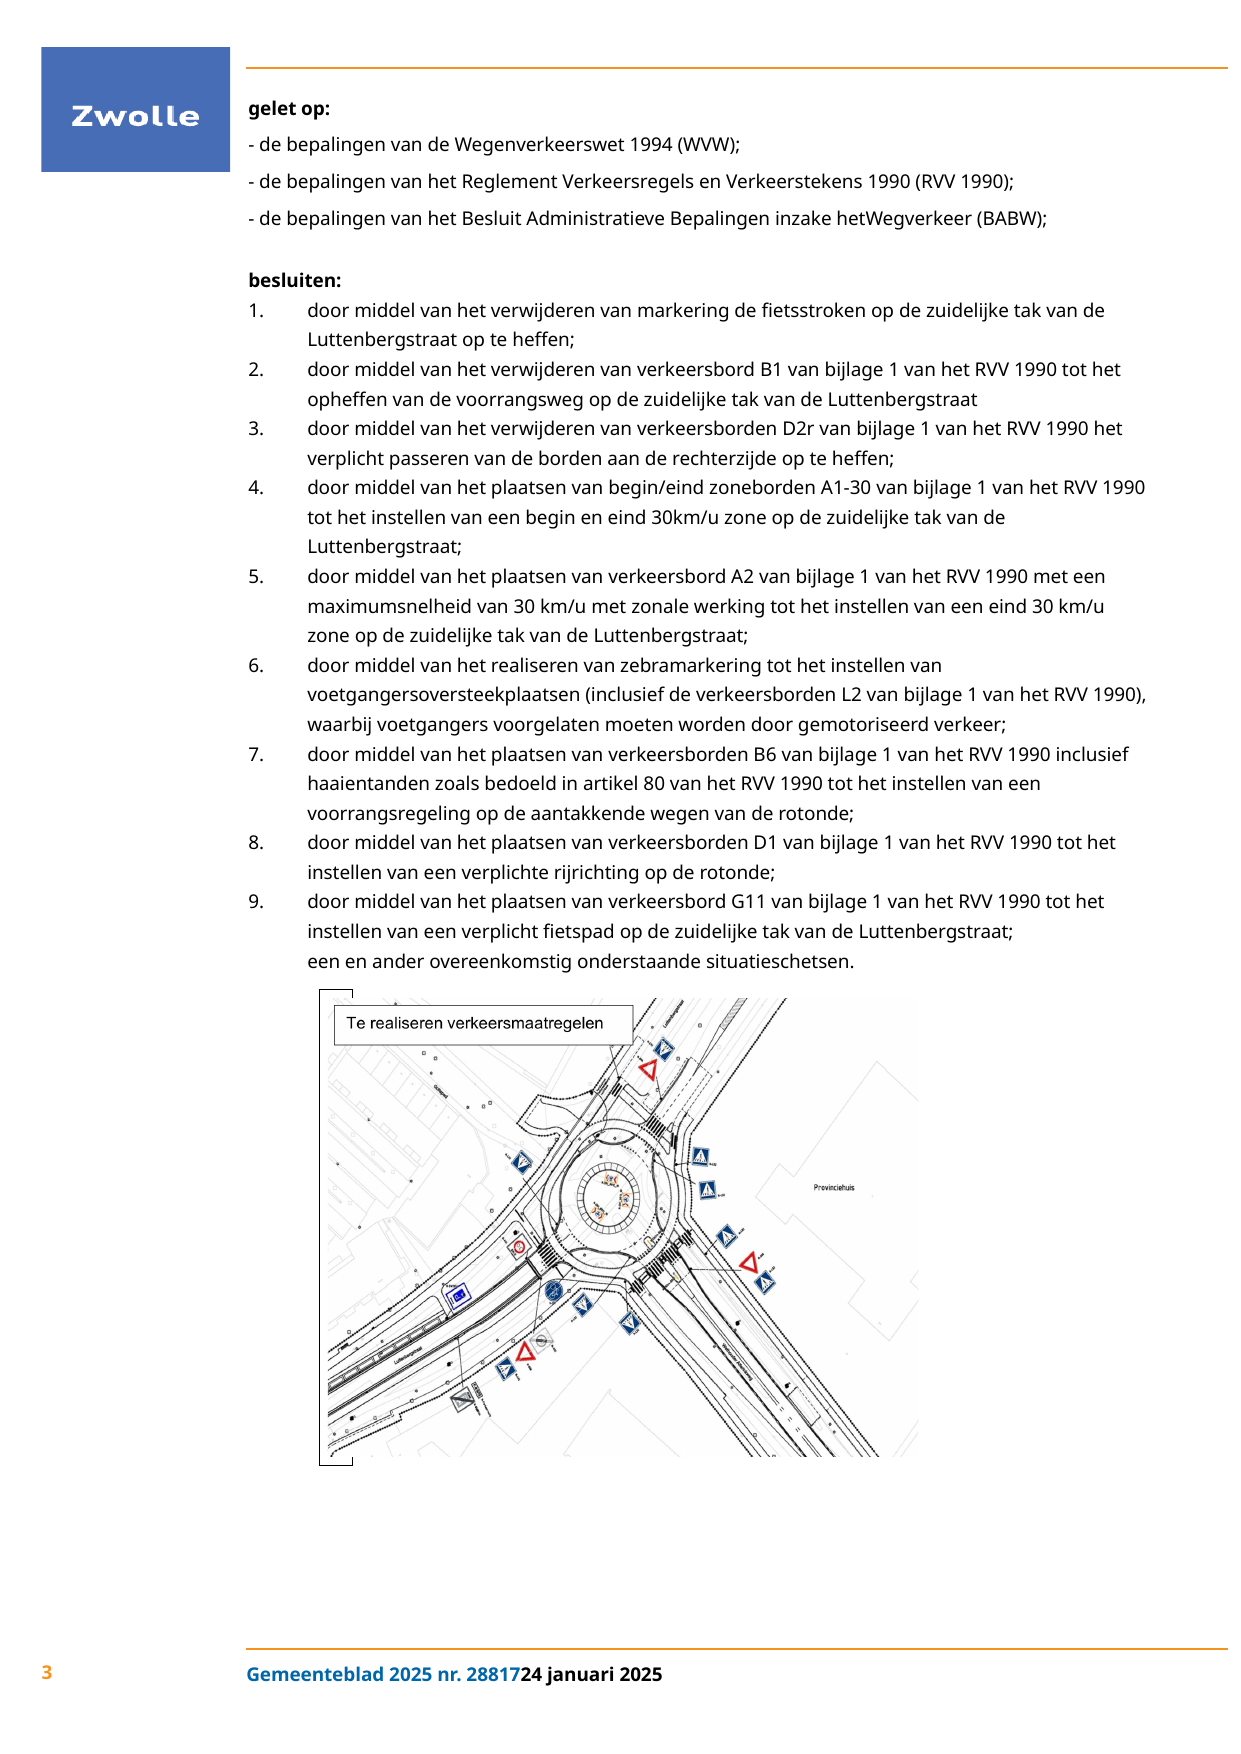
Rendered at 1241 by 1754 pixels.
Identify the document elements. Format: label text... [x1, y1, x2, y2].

list door middel van het realiseren van zebramarkering tot het instellen van voetgangersoversteekplaatsen (inclusief de verkeersborden L2 van bijlage 1 van het RVV 1990), waarbij voetgangers voorgelaten moeten worden door gemotoriseerd verkeer; [248, 652, 1152, 737]
list een en ander overeenkomstig onderstaande situatieschetsen. [248, 948, 1152, 974]
text - de bepalingen van de Wegenverkeerswet 1994 (WVW); [248, 131, 1152, 157]
list door middel van het plaatsen van verkeersbord G11 van bijlage 1 van het RVV 1990 tot het instellen van een verplicht fietspad op de zuidelijke tak van de Luttenbergstraat; [248, 889, 1152, 944]
list door middel van het verwijderen van verkeersbord B1 van bijlage 1 van het RVV 1990 tot het opheffen van de voorrangsweg op de zuidelijke tak van de Luttenbergstraat [248, 356, 1152, 412]
text gelet op: [248, 95, 1152, 121]
list door middel van het plaatsen van verkeersbord A2 van bijlage 1 van het RVV 1990 met een maximumsnelheid van 30 km/u met zonale werking tot het instellen van een eind 30 km/u zone op de zuidelijke tak van de Luttenbergstraat; [248, 563, 1152, 648]
list door middel van het verwijderen van verkeersborden D2r van bijlage 1 van het RVV 1990 het verplicht passeren van de borden aan de rechterzijde op te heffen; [248, 415, 1152, 471]
text - de bepalingen van het Besluit Administratieve Bepalingen inzake hetWegverkeer (BABW); [248, 205, 1152, 231]
list door middel van het plaatsen van verkeersborden D1 van bijlage 1 van het RVV 1990 tot het instellen van een verplichte rijrichting op de rotonde; [248, 829, 1152, 885]
picture [41, 47, 231, 172]
text besluiten: [248, 267, 1152, 293]
picture [327, 998, 919, 1457]
text - de bepalingen van het Reglement Verkeersregels en Verkeerstekens 1990 (RVV 1990); [248, 168, 1152, 194]
list door middel van het plaatsen van verkeersborden B6 van bijlage 1 van het RVV 1990 inclusief haaientanden zoals bedoeld in artikel 80 van het RVV 1990 tot het instellen van een voorrangsregeling op de aantakkende wegen van de rotonde; [248, 741, 1152, 826]
list door middel van het verwijderen van markering de fietsstroken op de zuidelijke tak van de Luttenbergstraat op te heffen; [248, 297, 1152, 352]
list door middel van het plaatsen van begin/eind zoneborden A1-30 van bijlage 1 van het RVV 1990 tot het instellen van een begin en eind 30km/u zone op de zuidelijke tak van de Luttenbergstraat; [248, 474, 1152, 559]
